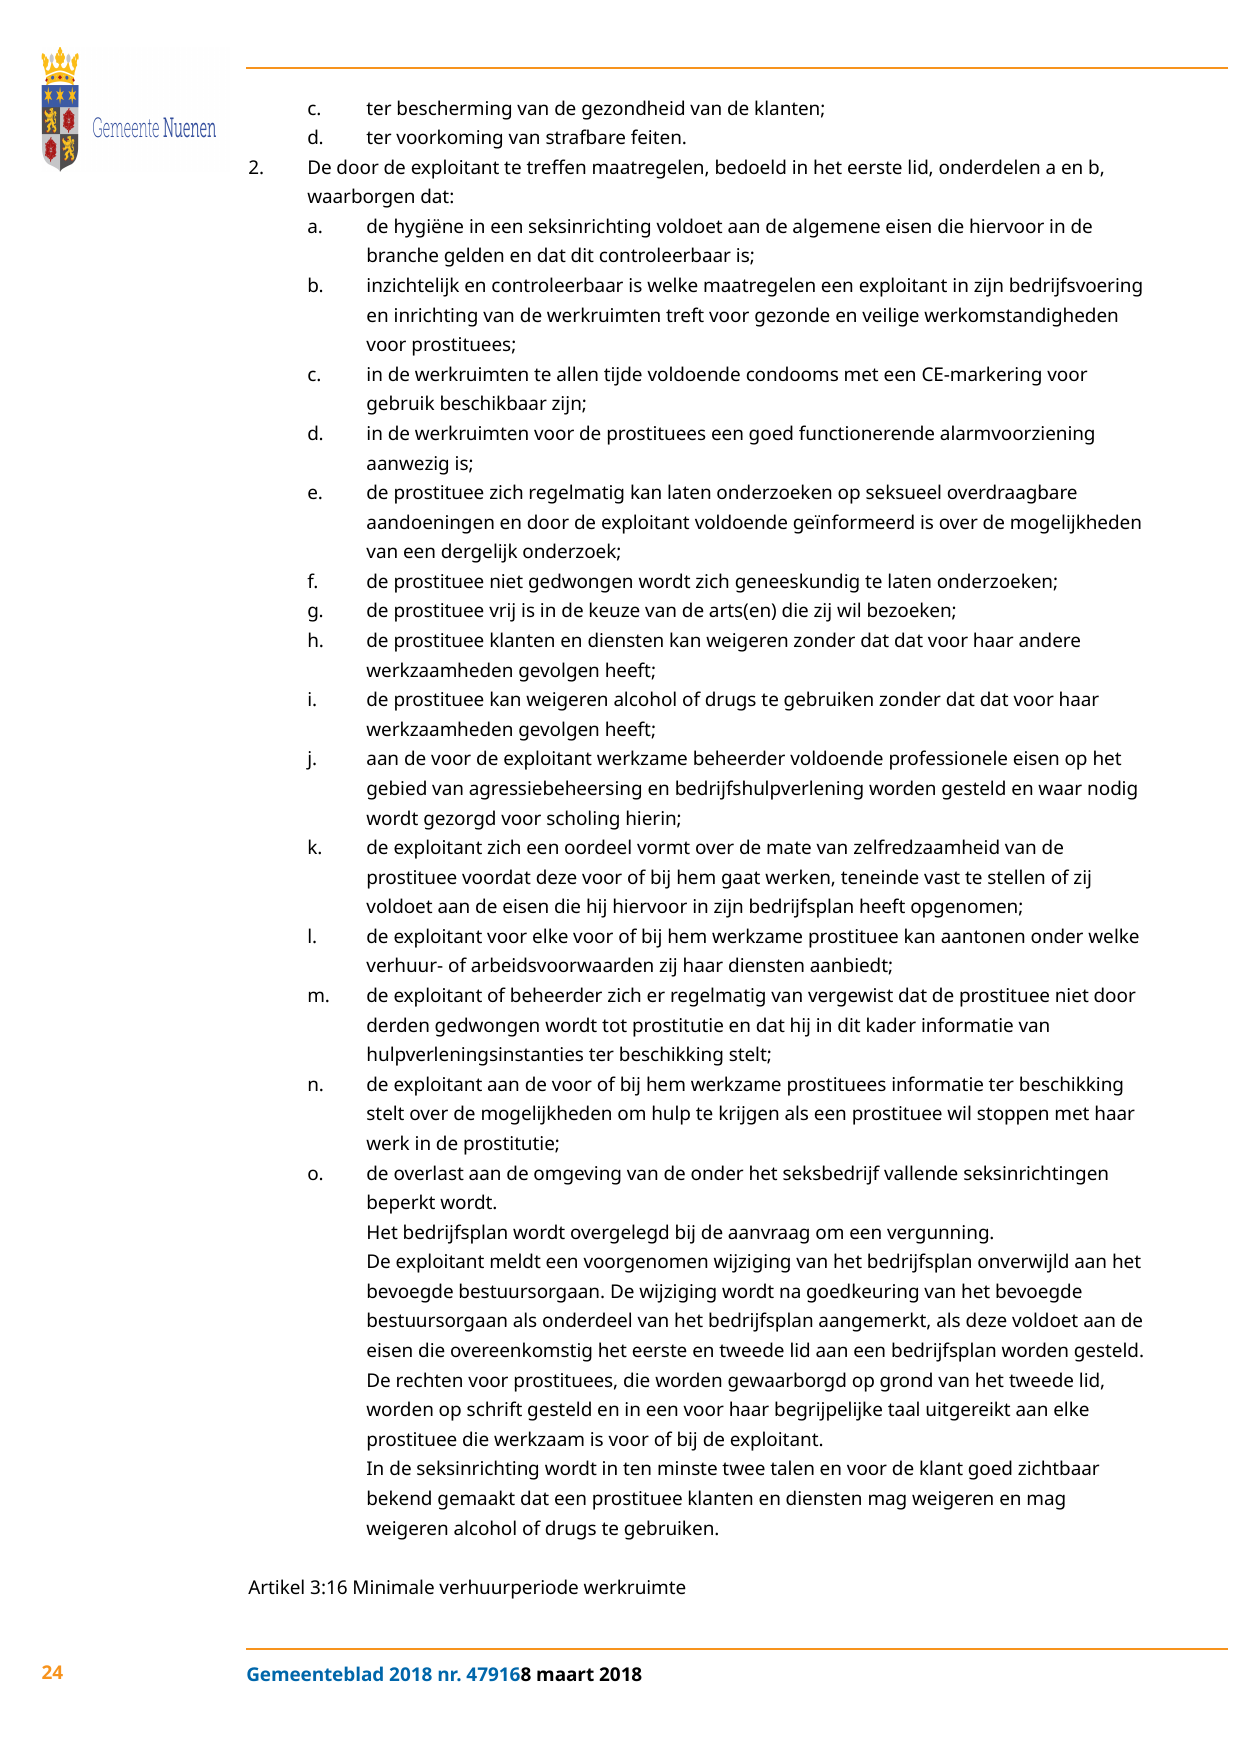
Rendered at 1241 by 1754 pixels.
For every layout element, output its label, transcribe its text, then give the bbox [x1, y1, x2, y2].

picture [41, 47, 231, 172]
list de exploitant voor elke voor of bij hem werkzame prostituee kan aantonen onder welke verhuur- of arbeidsvoorwaarden zij haar diensten aanbiedt; [307, 923, 1152, 978]
list de exploitant zich een oordeel vormt over de mate van zelfredzaamheid van de prostituee voordat deze voor of bij hem gaat werken, teneinde vast te stellen of zij voldoet aan de eisen die hij hiervoor in zijn bedrijfsplan heeft opgenomen; [307, 834, 1152, 919]
list de prostituee vrij is in de keuze van de arts(en) die zij wil bezoeken; [307, 598, 1152, 623]
list de prostituee klanten en diensten kan weigeren zonder dat dat voor haar andere werkzaamheden gevolgen heeft; [307, 627, 1152, 683]
list De exploitant meldt een voorgenomen wijziging van het bedrijfsplan onverwijld aan het bevoegde bestuursorgaan. De wijziging wordt na goedkeuring van het bevoegde bestuursorgaan als onderdeel van het bedrijfsplan aangemerkt, als deze voldoet aan de eisen die overeenkomstig het eerste en tweede lid aan een bedrijfsplan worden gesteld. [307, 1248, 1152, 1363]
list Het bedrijfsplan wordt overgelegd bij de aanvraag om een vergunning. [307, 1219, 1152, 1245]
list de prostituee kan weigeren alcohol of drugs te gebruiken zonder dat dat voor haar werkzaamheden gevolgen heeft; [307, 686, 1152, 742]
list in de werkruimten voor de prostituees een goed functionerende alarmvoorziening aanwezig is; [307, 420, 1152, 476]
list de exploitant of beheerder zich er regelmatig van vergewist dat de prostituee niet door derden gedwongen wordt tot prostitutie en dat hij in dit kader informatie van hulpverleningsinstanties ter beschikking stelt; [307, 982, 1152, 1067]
list De door de exploitant te treffen maatregelen, bedoeld in het eerste lid, onderdelen a en b, waarborgen dat: [248, 154, 1152, 209]
list ter bescherming van de gezondheid van de klanten; [307, 95, 1152, 121]
list ter voorkoming van strafbare feiten. [307, 124, 1152, 150]
list de hygiëne in een seksinrichting voldoet aan de algemene eisen die hiervoor in de branche gelden en dat dit controleerbaar is; [307, 213, 1152, 268]
list de exploitant aan de voor of bij hem werkzame prostituees informatie ter beschikking stelt over de mogelijkheden om hulp te krijgen als een prostituee wil stoppen met haar werk in de prostitutie; [307, 1071, 1152, 1156]
list In de seksinrichting wordt in ten minste twee talen en voor de klant goed zichtbaar bekend gemaakt dat een prostituee klanten en diensten mag weigeren en mag weigeren alcohol of drugs te gebruiken. [307, 1456, 1152, 1541]
list aan de voor de exploitant werkzame beheerder voldoende professionele eisen op het gebied van agressiebeheersing en bedrijfshulpverlening worden gesteld en waar nodig wordt gezorgd voor scholing hierin; [307, 746, 1152, 831]
list in de werkruimten te allen tijde voldoende condooms met een CE-markering voor gebruik beschikbaar zijn; [307, 361, 1152, 416]
list de overlast aan de omgeving van de onder het seksbedrijf vallende seksinrichtingen beperkt wordt. [307, 1160, 1152, 1215]
list De rechten voor prostituees, die worden gewaarborgd op grond van het tweede lid, worden op schrift gesteld en in een voor haar begrijpelijke taal uitgereikt aan elke prostituee die werkzaam is voor of bij de exploitant. [307, 1367, 1152, 1452]
list inzichtelijk en controleerbaar is welke maatregelen een exploitant in zijn bedrijfsvoering en inrichting van de werkruimten treft voor gezonde en veilige werkomstandigheden voor prostituees; [307, 272, 1152, 357]
list de prostituee zich regelmatig kan laten onderzoeken op seksueel overdraagbare aandoeningen en door de exploitant voldoende geïnformeerd is over de mogelijkheden van een dergelijk onderzoek; [307, 479, 1152, 564]
text Artikel 3:16 Minimale verhuurperiode werkruimte [248, 1574, 1152, 1600]
list de prostituee niet gedwongen wordt zich geneeskundig te laten onderzoeken; [307, 568, 1152, 594]
